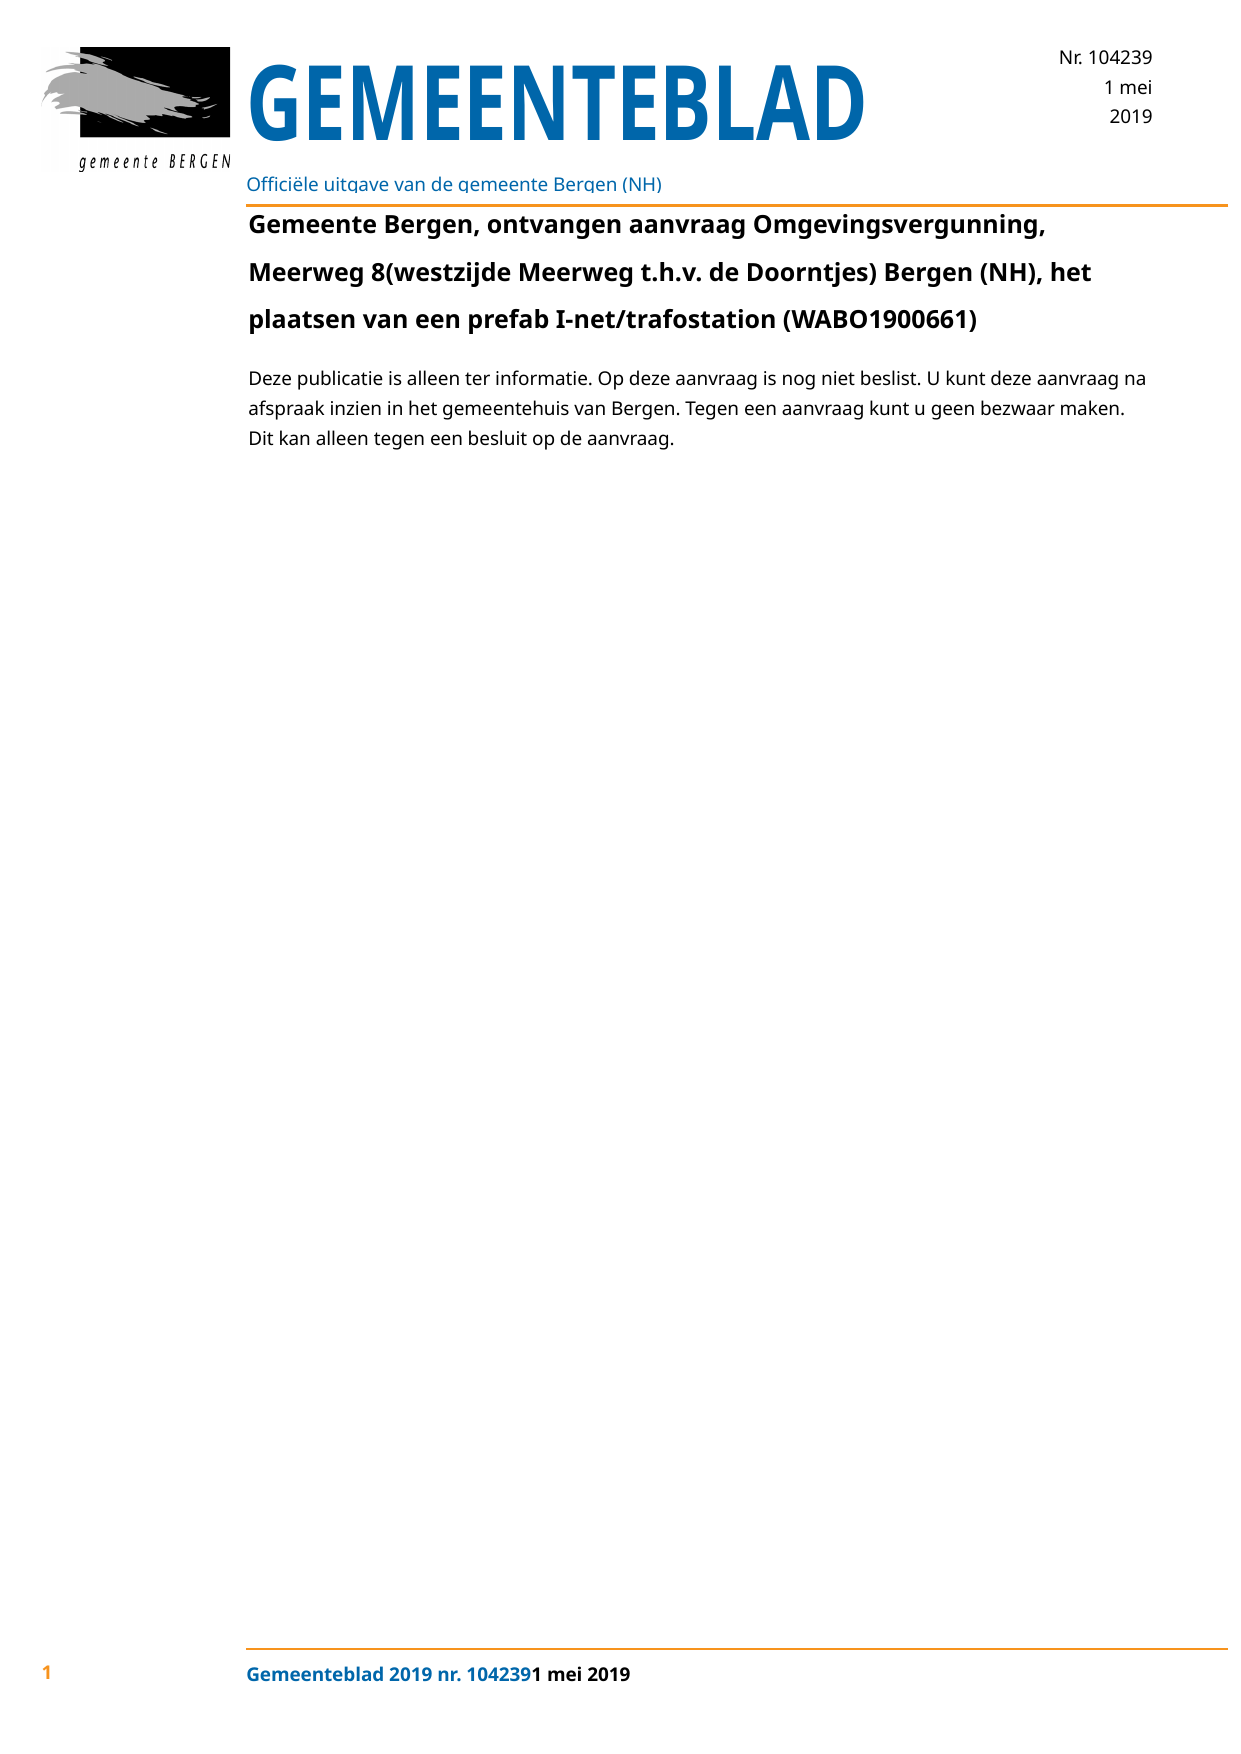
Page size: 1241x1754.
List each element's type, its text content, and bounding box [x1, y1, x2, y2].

picture [41, 47, 231, 172]
text Deze publicatie is alleen ter informatie. Op deze aanvraag is nog niet beslist. U kunt deze aanvraag na afspraak inzien in het gemeentehuis van Bergen. Tegen een aanvraag kunt u geen bezwaar maken. Dit kan alleen tegen een besluit op de aanvraag. [248, 366, 1152, 450]
text Gemeente Bergen, ontvangen aanvraag Omgevingsvergunning, Meerweg 8(westzijde Meerweg t.h.v. de Doorntjes) Bergen (NH), het plaatsen van een prefab I-net/trafostation (WABO1900661) [248, 207, 1152, 336]
